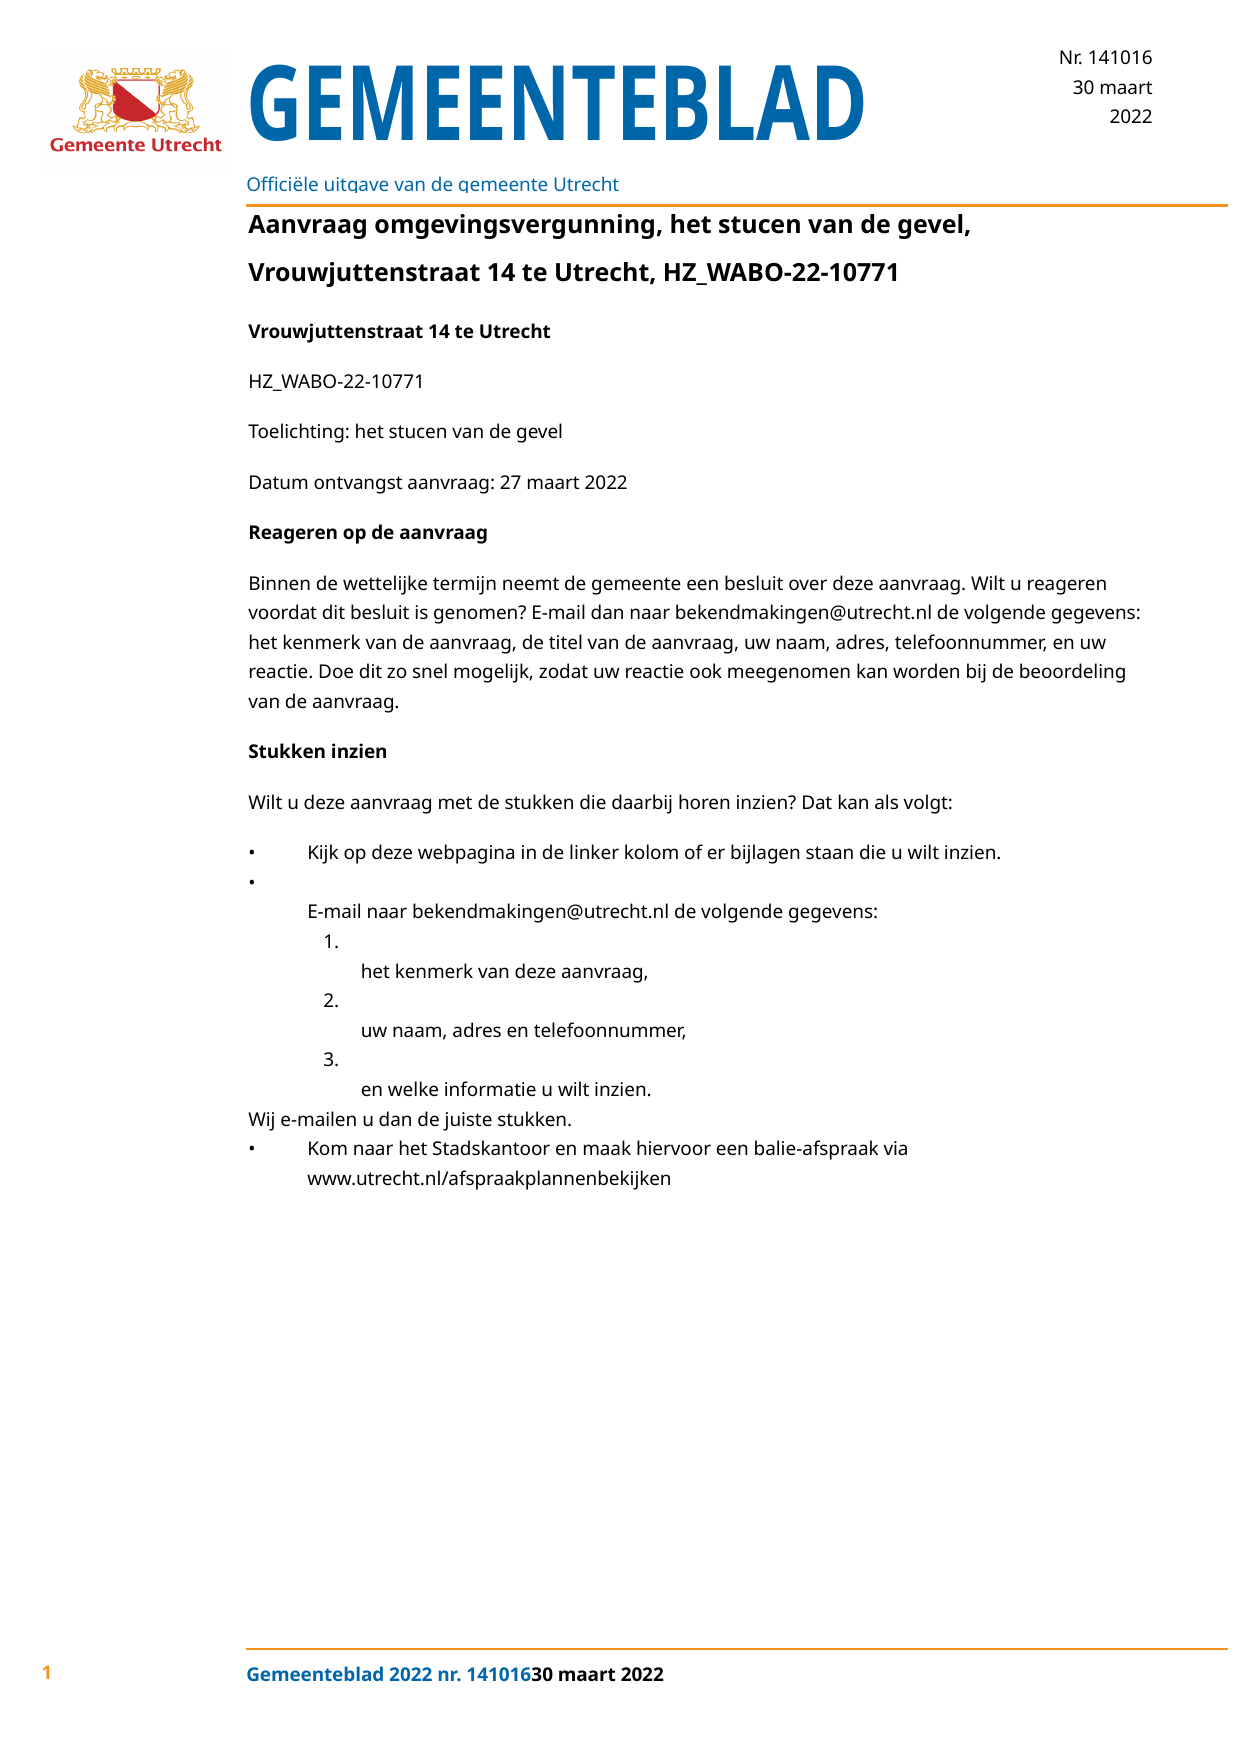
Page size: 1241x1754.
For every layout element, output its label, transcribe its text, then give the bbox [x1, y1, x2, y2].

text Vrouwjuttenstraat 14 te Utrecht [248, 318, 1152, 344]
list Kijk op deze webpagina in de linker kolom of er bijlagen staan die u wilt inzien. [248, 839, 1152, 865]
text Aanvraag omgevingsvergunning, het stucen van de gevel, Vrouwjuttenstraat 14 te Utrecht, HZ_WABO-22-10771 [248, 207, 1152, 288]
text HZ_WABO-22-10771 [248, 368, 1152, 394]
text Toelichting: het stucen van de gevel [248, 419, 1152, 444]
list Kom naar het Stadskantoor en maak hiervoor een balie-afspraak via www.utrecht.nl/afspraakplannenbekijken [248, 1135, 1152, 1191]
picture [41, 47, 231, 172]
text Reageren op de aanvraag [248, 519, 1152, 545]
list en welke informatie u wilt inzien. [323, 1076, 1152, 1102]
text Wilt u deze aanvraag met de stukken die daarbij horen inzien? Dat kan als volgt: [248, 789, 1152, 815]
text Datum ontvangst aanvraag: 27 maart 2022 [248, 469, 1152, 495]
list E-mail naar bekendmakingen@utrecht.nl de volgende gegevens: [248, 899, 1152, 924]
text Wij e-mailen u dan de juiste stukken. [248, 1106, 1152, 1132]
text Stukken inzien [248, 739, 1152, 764]
list het kenmerk van deze aanvraag, [323, 958, 1152, 984]
text Binnen de wettelijke termijn neemt de gemeente een besluit over deze aanvraag. Wilt u reageren voordat dit besluit is genomen? E-mail dan naar bekendmakingen@utrecht.nl de volgende gegevens: het kenmerk van de aanvraag, de titel van de aanvraag, uw naam, adres, telefoonnummer, en uw reactie. Doe dit zo snel mogelijk, zodat uw reactie ook meegenomen kan worden bij de beoordeling van de aanvraag. [248, 570, 1152, 714]
list uw naam, adres en telefoonnummer, [323, 1017, 1152, 1043]
